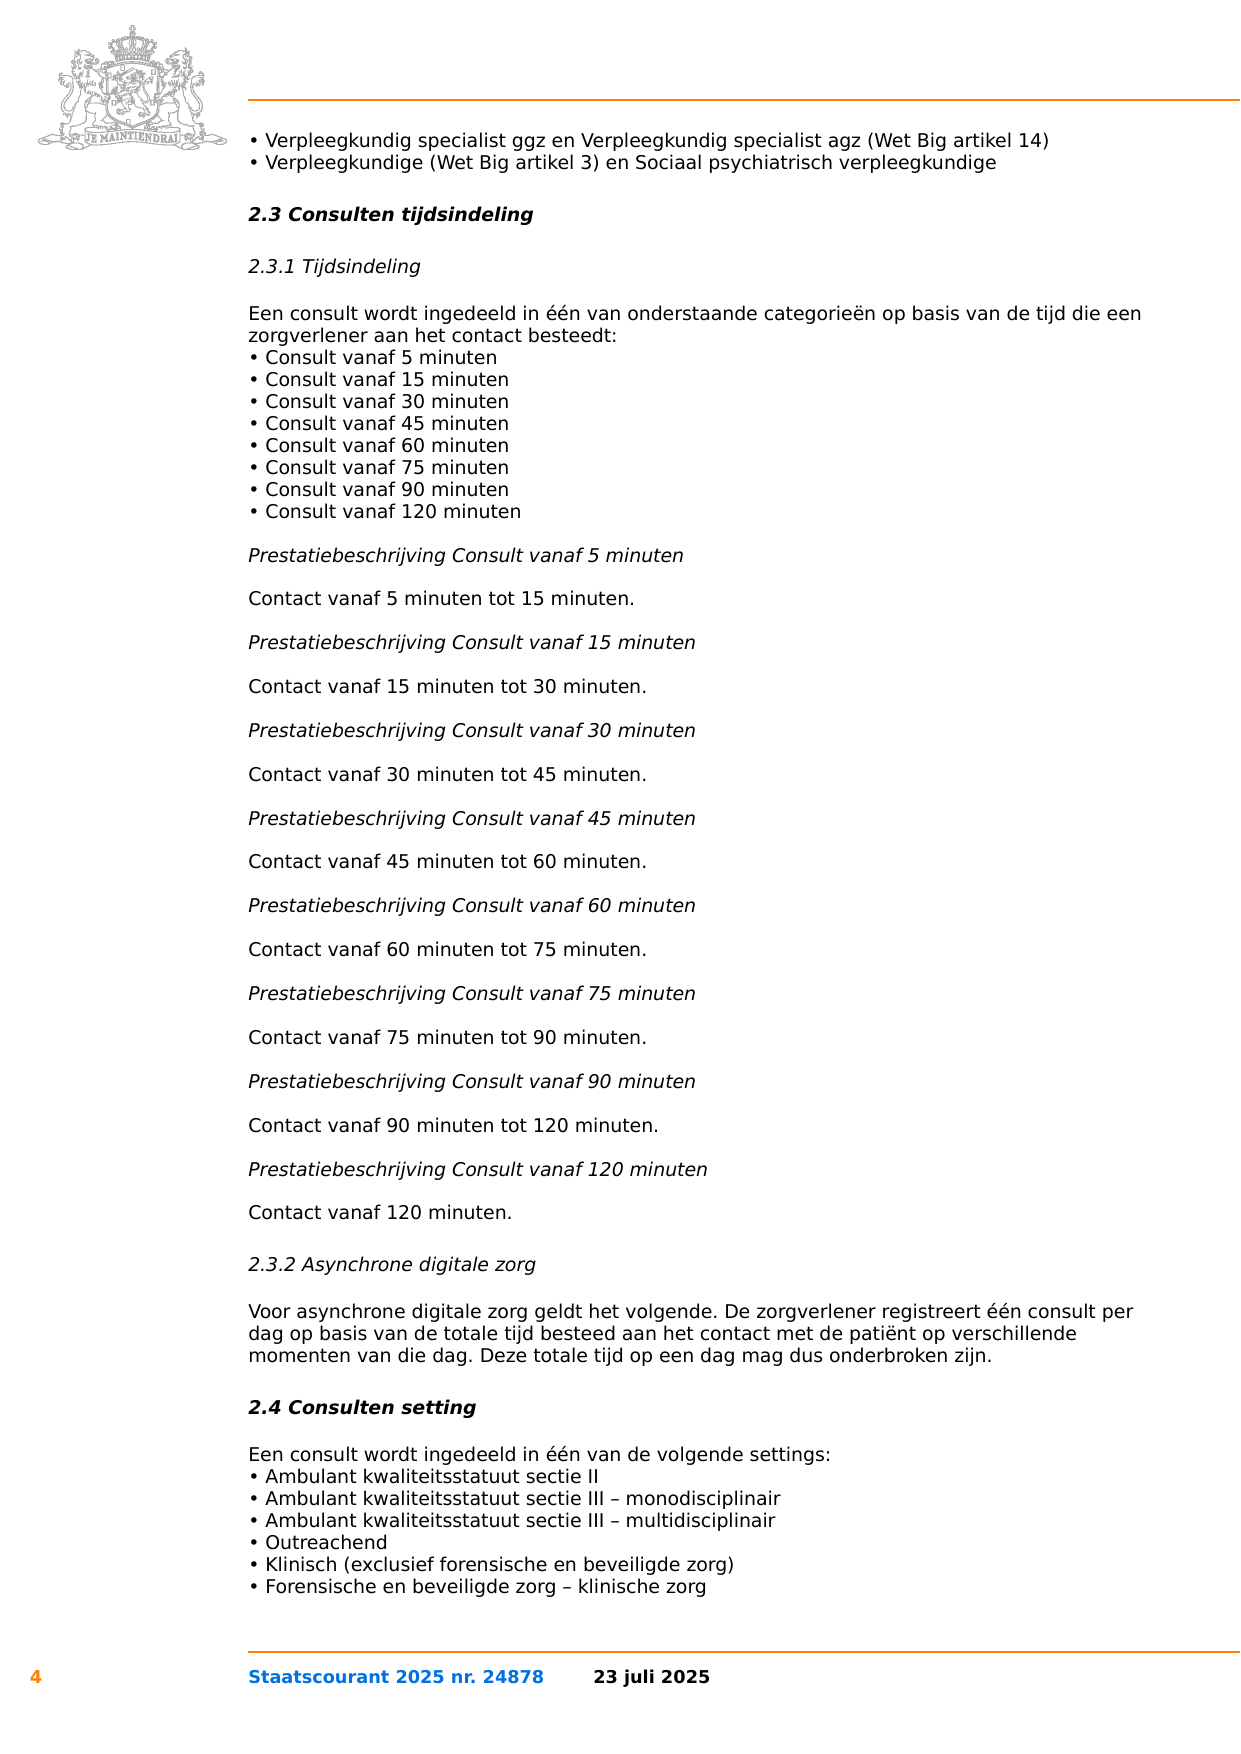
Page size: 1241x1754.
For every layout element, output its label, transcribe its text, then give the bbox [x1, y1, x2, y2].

picture [38, 25, 227, 150]
subtitle Prestatiebeschrijving Consult vanaf 45 minuten [248, 808, 1163, 829]
text • Ambulant kwaliteitsstatuut sectie III – multidisciplinair [248, 1510, 1163, 1532]
text Contact vanaf 60 minuten tot 75 minuten. [248, 939, 1163, 961]
text Een consult wordt ingedeeld in één van de volgende settings: [248, 1444, 1163, 1466]
text Contact vanaf 5 minuten tot 15 minuten. [248, 588, 1163, 610]
subtitle 2.3 Consulten tijdsindeling [248, 204, 1163, 226]
text • Consult vanaf 30 minuten [248, 391, 1163, 413]
subtitle 2.3.1 Tijdsindeling [248, 256, 1163, 278]
subtitle Prestatiebeschrijving Consult vanaf 75 minuten [248, 983, 1163, 1005]
subtitle 2.3.2 Asynchrone digitale zorg [248, 1254, 1163, 1276]
text • Consult vanaf 120 minuten [248, 501, 1163, 523]
text Contact vanaf 90 minuten tot 120 minuten. [248, 1114, 1163, 1137]
subtitle Prestatiebeschrijving Consult vanaf 90 minuten [248, 1071, 1163, 1093]
text • Klinisch (exclusief forensische en beveiligde zorg) [248, 1554, 1163, 1576]
text Contact vanaf 30 minuten tot 45 minuten. [248, 764, 1163, 786]
text • Outreachend [248, 1532, 1163, 1554]
subtitle Prestatiebeschrijving Consult vanaf 30 minuten [248, 720, 1163, 742]
text • Forensische en beveiligde zorg – klinische zorg [248, 1576, 1163, 1598]
text Een consult wordt ingedeeld in één van onderstaande categorieën op basis van de tijd die een zorgverlener aan het contact besteedt: [248, 303, 1163, 347]
subtitle Prestatiebeschrijving Consult vanaf 15 minuten [248, 632, 1163, 654]
subtitle 2.4 Consulten setting [248, 1397, 1163, 1419]
text • Verpleegkundig specialist ggz en Verpleegkundig specialist agz (Wet Big artikel 14) [248, 130, 1163, 152]
text Contact vanaf 45 minuten tot 60 minuten. [248, 851, 1163, 873]
text • Ambulant kwaliteitsstatuut sectie III – monodisciplinair [248, 1488, 1163, 1510]
subtitle Prestatiebeschrijving Consult vanaf 60 minuten [248, 895, 1163, 917]
subtitle Prestatiebeschrijving Consult vanaf 120 minuten [248, 1158, 1163, 1180]
text • Ambulant kwaliteitsstatuut sectie II [248, 1466, 1163, 1488]
subtitle Prestatiebeschrijving Consult vanaf 5 minuten [248, 544, 1163, 566]
text • Consult vanaf 15 minuten [248, 369, 1163, 391]
text • Verpleegkundige (Wet Big artikel 3) en Sociaal psychiatrisch verpleegkundige [248, 152, 1163, 174]
text • Consult vanaf 5 minuten [248, 347, 1163, 369]
text • Consult vanaf 90 minuten [248, 479, 1163, 501]
text • Consult vanaf 45 minuten [248, 413, 1163, 435]
text • Consult vanaf 75 minuten [248, 457, 1163, 479]
text Voor asynchrone digitale zorg geldt het volgende. De zorgverlener registreert één consult per dag op basis van de totale tijd besteed aan het contact met de patiënt op verschillende momenten van die dag. Deze totale tijd op een dag mag dus onderbroken zijn. [248, 1301, 1163, 1367]
text Contact vanaf 120 minuten. [248, 1202, 1163, 1224]
text • Consult vanaf 60 minuten [248, 435, 1163, 457]
text Contact vanaf 75 minuten tot 90 minuten. [248, 1027, 1163, 1049]
text Contact vanaf 15 minuten tot 30 minuten. [248, 676, 1163, 698]
